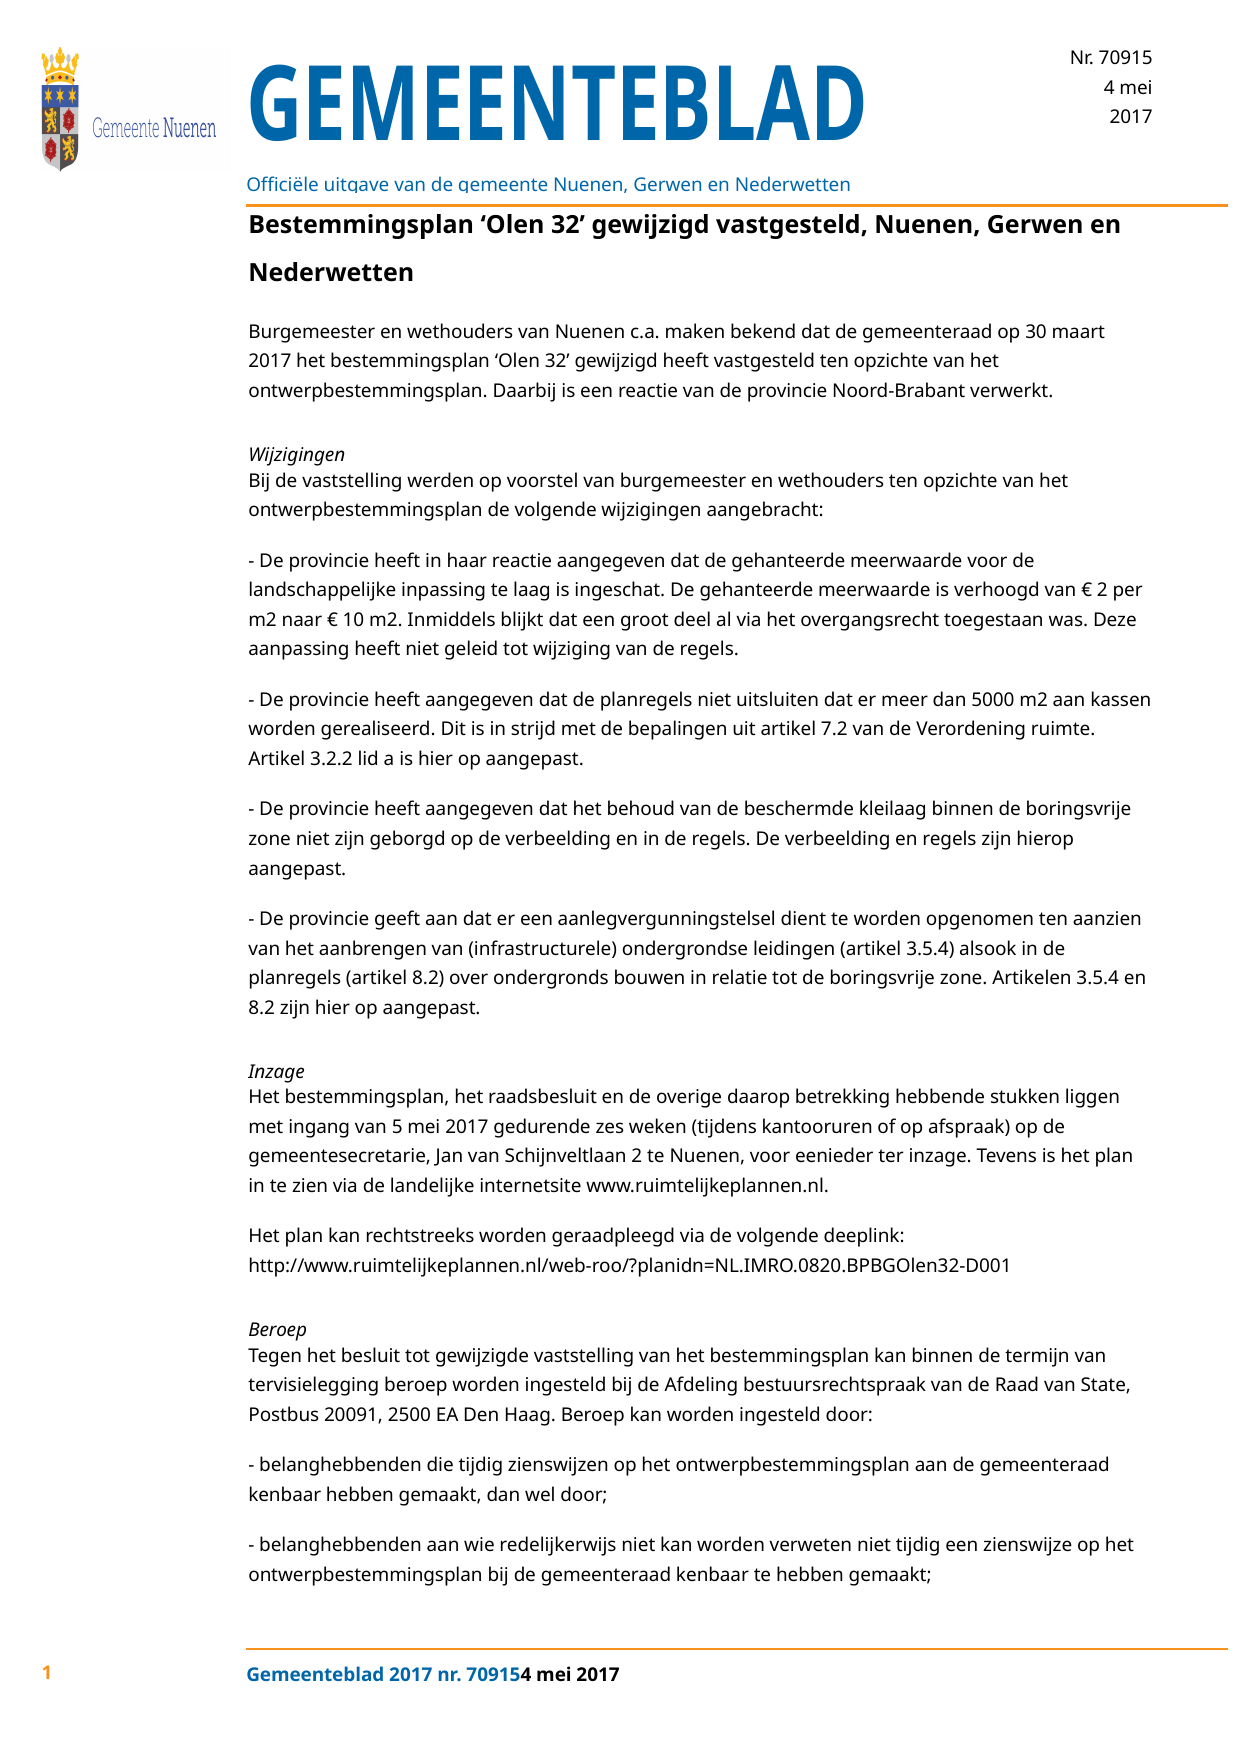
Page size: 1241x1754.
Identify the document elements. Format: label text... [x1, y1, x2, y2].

text - De provincie heeft aangegeven dat het behoud van de beschermde kleilaag binnen de boringsvrije zone niet zijn geborgd op de verbeelding en in de regels. De verbeelding en regels zijn hierop aangepast. [248, 796, 1152, 880]
picture [41, 47, 231, 172]
text - De provincie heeft aangegeven dat de planregels niet uitsluiten dat er meer dan 5000 m2 aan kassen worden gerealiseerd. Dit is in strijd met de bepalingen uit artikel 7.2 van de Verordening ruimte. Artikel 3.2.2 lid a is hier op aangepast. [248, 686, 1152, 771]
text - De provincie geeft aan dat er een aanlegvergunningstelsel dient te worden opgenomen ten aanzien van het aanbrengen van (infrastructurele) ondergrondse leidingen (artikel 3.5.4) alsook in de planregels (artikel 8.2) over ondergronds bouwen in relatie tot de boringsvrije zone. Artikelen 3.5.4 en 8.2 zijn hier op aangepast. [248, 905, 1152, 1019]
text Tegen het besluit tot gewijzigde vaststelling van het bestemmingsplan kan binnen de termijn van tervisielegging beroep worden ingesteld bij de Afdeling bestuursrechtspraak van de Raad van State, Postbus 20091, 2500 EA Den Haag. Beroep kan worden ingesteld door: [248, 1342, 1152, 1427]
text Beroep [248, 1316, 1152, 1342]
text Inzage [248, 1058, 1152, 1083]
text Wijzigingen [248, 441, 1152, 467]
text Het bestemmingsplan, het raadsbesluit en de overige daarop betrekking hebbende stukken liggen met ingang van 5 mei 2017 gedurende zes weken (tijdens kantooruren of op afspraak) op de gemeentesecretarie, Jan van Schijnveltlaan 2 te Nuenen, voor eenieder ter inzage. Tevens is het plan in te zien via de landelijke internetsite www.ruimtelijkeplannen.nl. [248, 1083, 1152, 1198]
text - belanghebbenden aan wie redelijkerwijs niet kan worden verweten niet tijdig een zienswijze op het ontwerpbestemmingsplan bij de gemeenteraad kenbaar te hebben gemaakt; [248, 1532, 1152, 1587]
text - belanghebbenden die tijdig zienswijzen op het ontwerpbestemmingsplan aan de gemeenteraad kenbaar hebben gemaakt, dan wel door; [248, 1452, 1152, 1507]
text Het plan kan rechtstreeks worden geraadpleegd via de volgende deeplink: http://www.ruimtelijkeplannen.nl/web-roo/?planidn=NL.IMRO.0820.BPBGOlen32-D001 [248, 1223, 1152, 1278]
text Bestemmingsplan ‘Olen 32’ gewijzigd vastgesteld, Nuenen, Gerwen en Nederwetten [248, 207, 1152, 288]
text Bij de vaststelling werden op voorstel van burgemeester en wethouders ten opzichte van het ontwerpbestemmingsplan de volgende wijzigingen aangebracht: [248, 467, 1152, 522]
text Burgemeester en wethouders van Nuenen c.a. maken bekend dat de gemeenteraad op 30 maart 2017 het bestemmingsplan ‘Olen 32’ gewijzigd heeft vastgesteld ten opzichte van het ontwerpbestemmingsplan. Daarbij is een reactie van de provincie Noord-Brabant verwerkt. [248, 318, 1152, 403]
text - De provincie heeft in haar reactie aangegeven dat de gehanteerde meerwaarde voor de landschappelijke inpassing te laag is ingeschat. De gehanteerde meerwaarde is verhoogd van € 2 per m2 naar € 10 m2. Inmiddels blijkt dat een groot deel al via het overgangsrecht toegestaan was. Deze aanpassing heeft niet geleid tot wijziging van de regels. [248, 547, 1152, 661]
